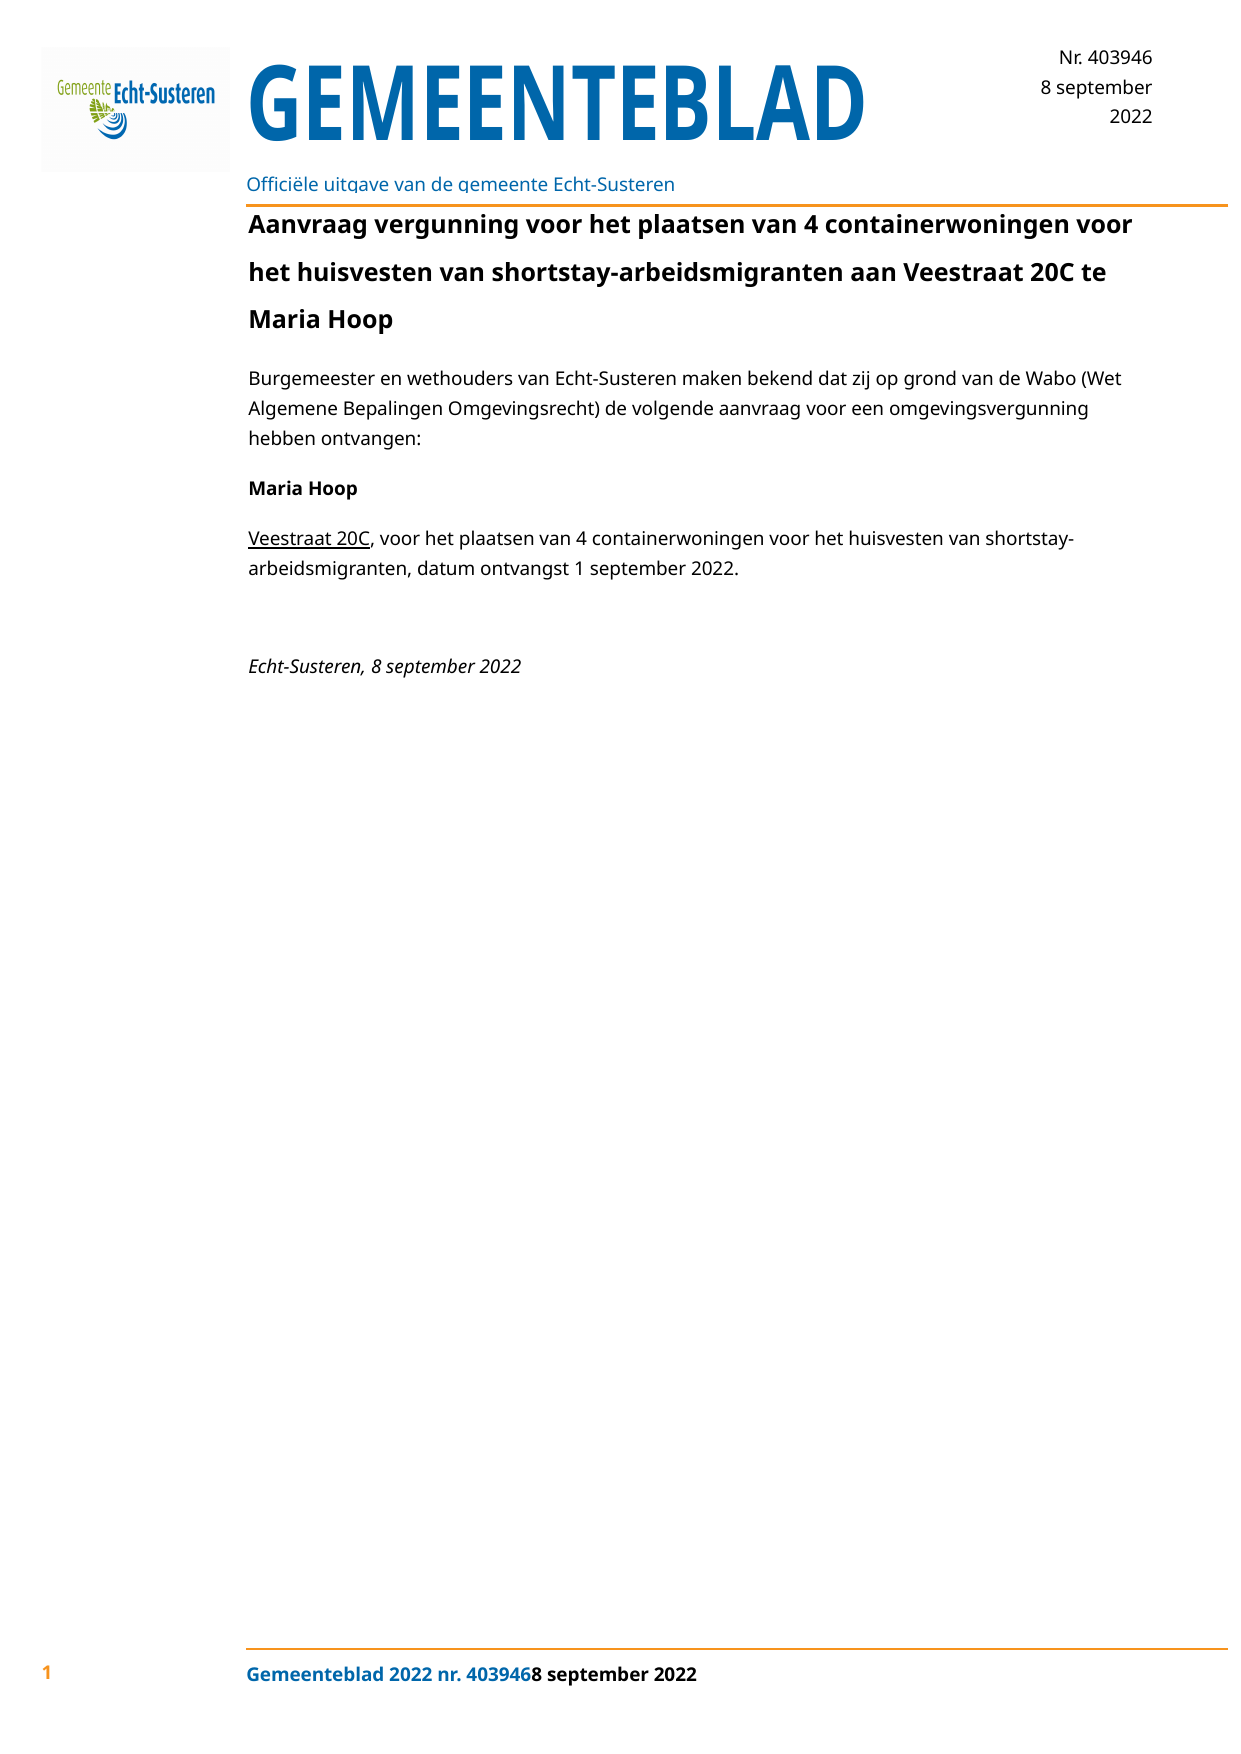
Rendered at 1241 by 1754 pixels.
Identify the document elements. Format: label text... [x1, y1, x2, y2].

text Burgemeester en wethouders van Echt-Susteren maken bekend dat zij op grond van de Wabo (Wet Algemene Bepalingen Omgevingsrecht) de volgende aanvraag voor een omgevingsvergunning hebben ontvangen: [248, 366, 1152, 450]
text Echt-Susteren, 8 september 2022 [248, 653, 1152, 679]
text Veestraat 20C, voor het plaatsen van 4 containerwoningen voor het huisvesten van shortstay-arbeidsmigranten, datum ontvangst 1 september 2022. [248, 526, 1152, 581]
text Maria Hoop [248, 475, 1152, 501]
text Aanvraag vergunning voor het plaatsen van 4 containerwoningen voor het huisvesten van shortstay-arbeidsmigranten aan Veestraat 20C te Maria Hoop [248, 207, 1152, 336]
picture [41, 47, 231, 172]
